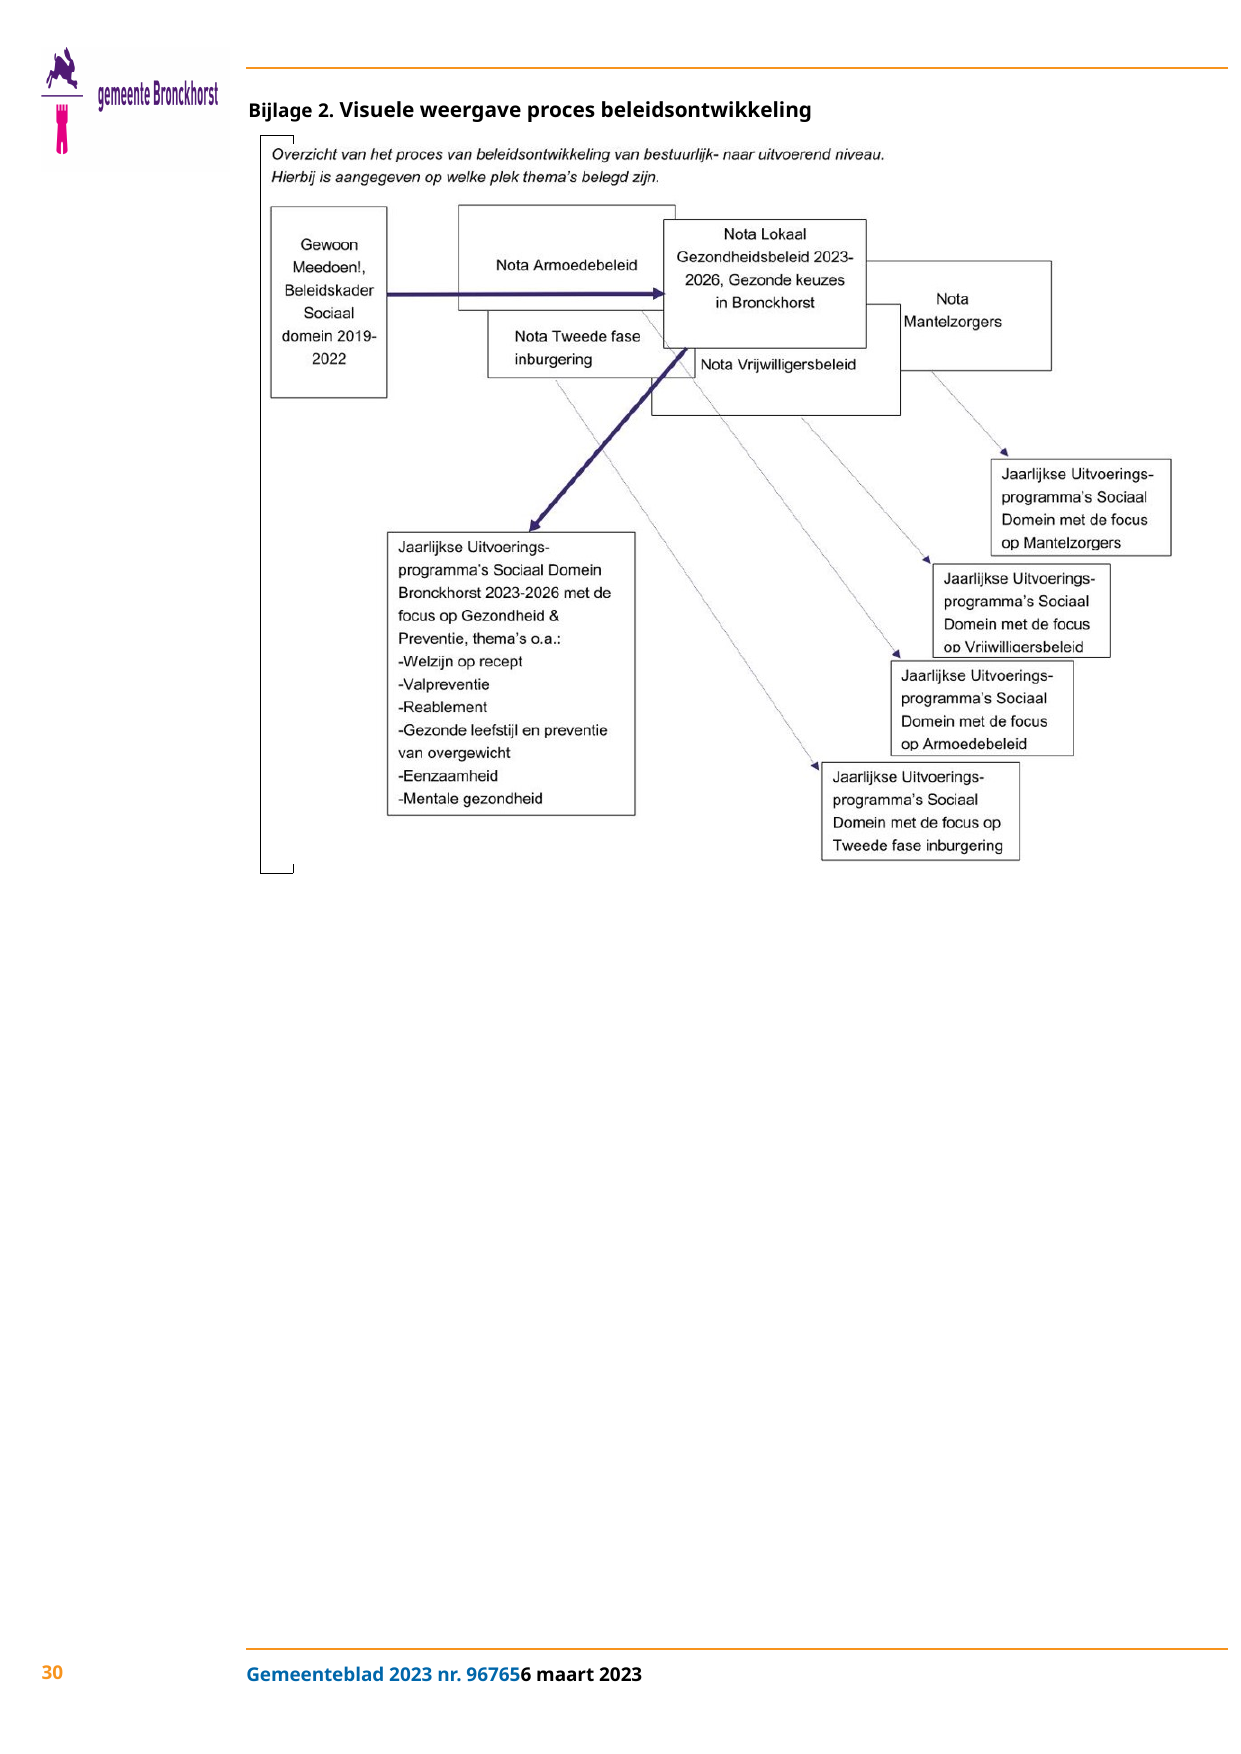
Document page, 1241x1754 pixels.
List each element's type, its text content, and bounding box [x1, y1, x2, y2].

picture [268, 144, 1173, 864]
text Bijlage 2. Visuele weergave proces beleidsontwikkeling [248, 95, 1152, 123]
picture [41, 47, 231, 172]
